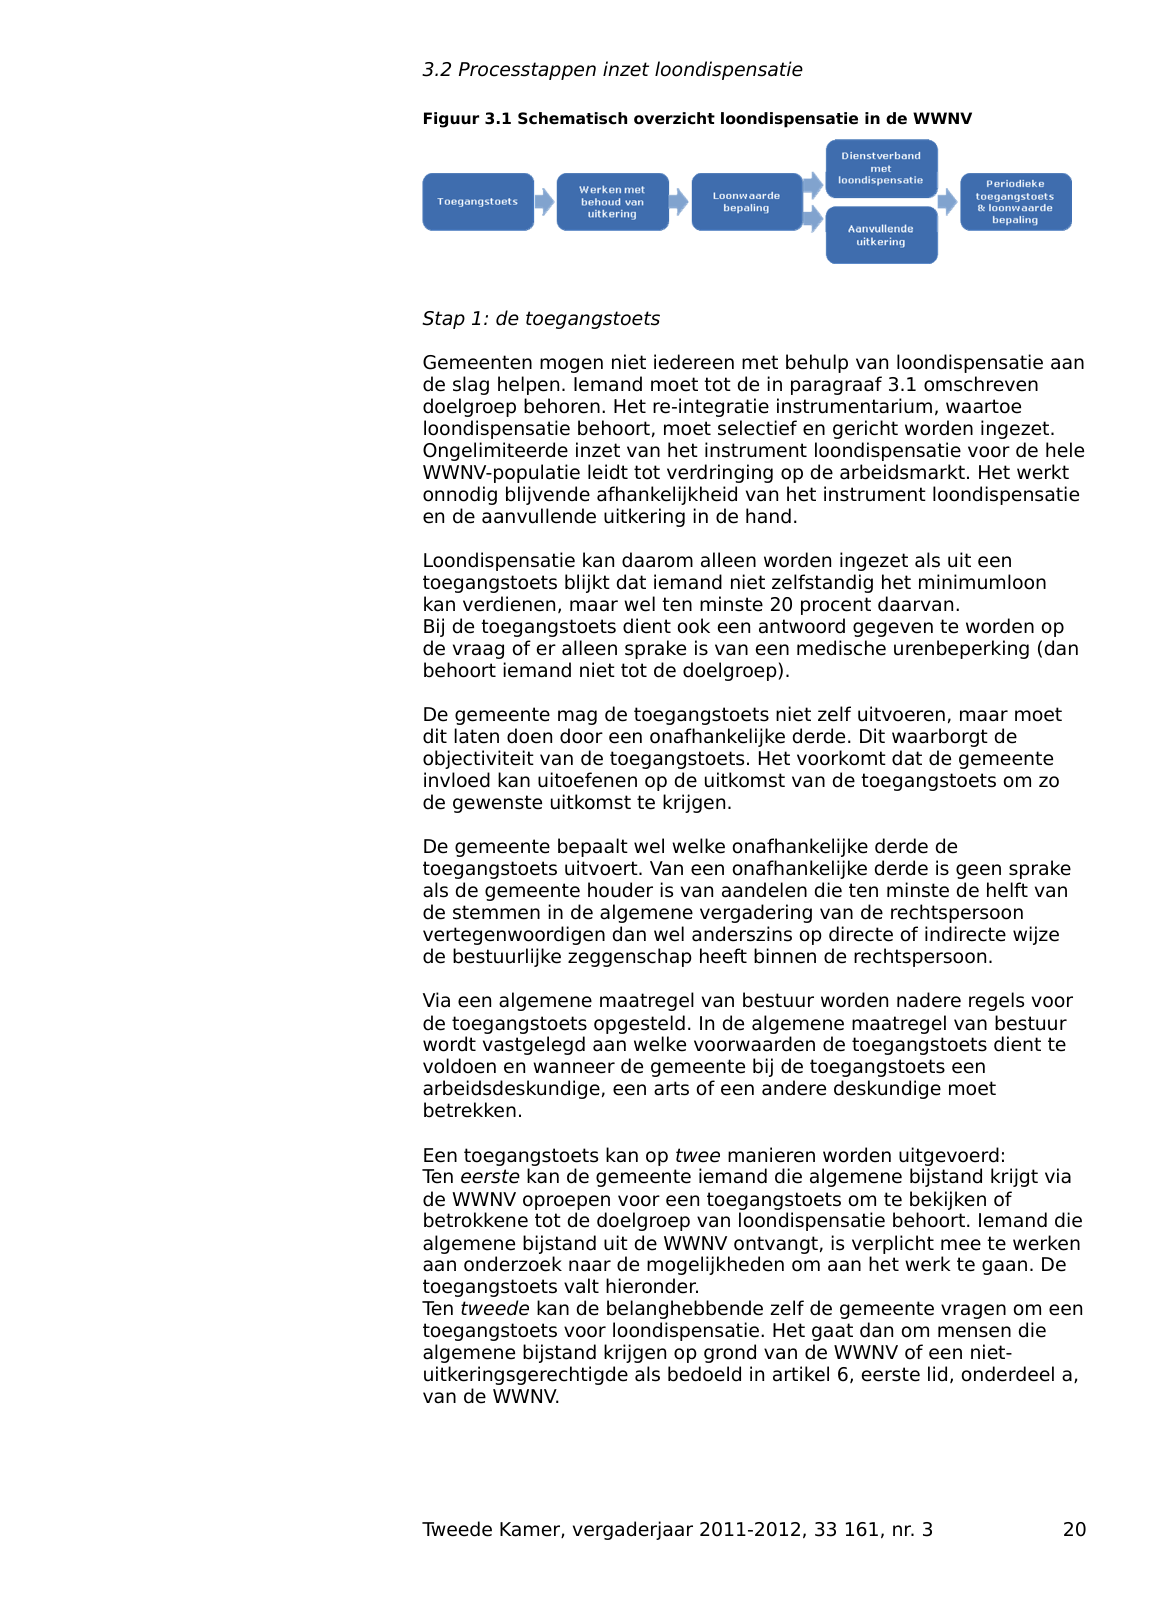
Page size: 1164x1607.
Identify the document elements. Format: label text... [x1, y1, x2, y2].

text Bij de toegangstoets dient ook een antwoord gegeven te worden op de vraag of er alleen sprake is van een medische urenbeperking (dan behoort iemand niet tot de doelgroep). [422, 616, 1087, 682]
text Via een algemene maatregel van bestuur worden nadere regels voor de toegangstoets opgesteld. In de algemene maatregel van bestuur wordt vastgelegd aan welke voorwaarden de toegangstoets dient te voldoen en wanneer de gemeente bij de toegangstoets een arbeidsdeskundige, een arts of een andere deskundige moet betrekken. [422, 990, 1087, 1122]
text Ten eerste kan de gemeente iemand die algemene bijstand krijgt via de WWNV oproepen voor een toegangstoets om te bekijken of betrokkene tot de doelgroep van loondispensatie behoort. Iemand die algemene bijstand uit de WWNV ontvangt, is verplicht mee te werken aan onderzoek naar de mogelijkheden om aan het werk te gaan. De toegangstoets valt hieronder. [422, 1166, 1087, 1298]
text De gemeente bepaalt wel welke onafhankelijke derde de toegangstoets uitvoert. Van een onafhankelijke derde is geen sprake als de gemeente houder is van aandelen die ten minste de helft van de stemmen in de algemene vergadering van de rechtspersoon vertegenwoordigen dan wel anderszins op directe of indirecte wijze de bestuurlijke zeggenschap heeft binnen de rechtspersoon. [422, 836, 1087, 968]
text Figuur 3.1 Schematisch overzicht loondispensatie in de WWNV [422, 110, 1072, 128]
text Loondispensatie kan daarom alleen worden ingezet als uit een toegangstoets blijkt dat iemand niet zelfstandig het minimumloon kan verdienen, maar wel ten minste 20 procent daarvan. [422, 550, 1087, 616]
text De gemeente mag de toegangstoets niet zelf uitvoeren, maar moet dit laten doen door een onafhankelijke derde. Dit waarborgt de objectiviteit van de toegangstoets. Het voorkomt dat de gemeente invloed kan uitoefenen op de uitkomst van de toegangstoets om zo de gewenste uitkomst te krijgen. [422, 704, 1087, 814]
text Ten tweede kan de belanghebbende zelf de gemeente vragen om een toegangstoets voor loondispensatie. Het gaat dan om mensen die algemene bijstand krijgen op grond van de WWNV of een niet-uitkeringsgerechtigde als bedoeld in artikel 6, eerste lid, onderdeel a, van de WWNV. [422, 1298, 1087, 1408]
picture [422, 139, 1072, 264]
subtitle 3.2 Processtappen inzet loondispensatie [422, 59, 1087, 81]
subtitle Stap 1: de toegangstoets [422, 308, 1087, 330]
text Een toegangstoets kan op twee manieren worden uitgevoerd: [422, 1144, 1087, 1166]
text Gemeenten mogen niet iedereen met behulp van loondispensatie aan de slag helpen. Iemand moet tot de in paragraaf 3.1 omschreven doelgroep behoren. Het re-integratie instrumentarium, waartoe loondispensatie behoort, moet selectief en gericht worden ingezet. Ongelimiteerde inzet van het instrument loondispensatie voor de hele WWNV-populatie leidt tot verdringing op de arbeidsmarkt. Het werkt onnodig blijvende afhankelijkheid van het instrument loondispensatie en de aanvullende uitkering in de hand. [422, 352, 1087, 528]
